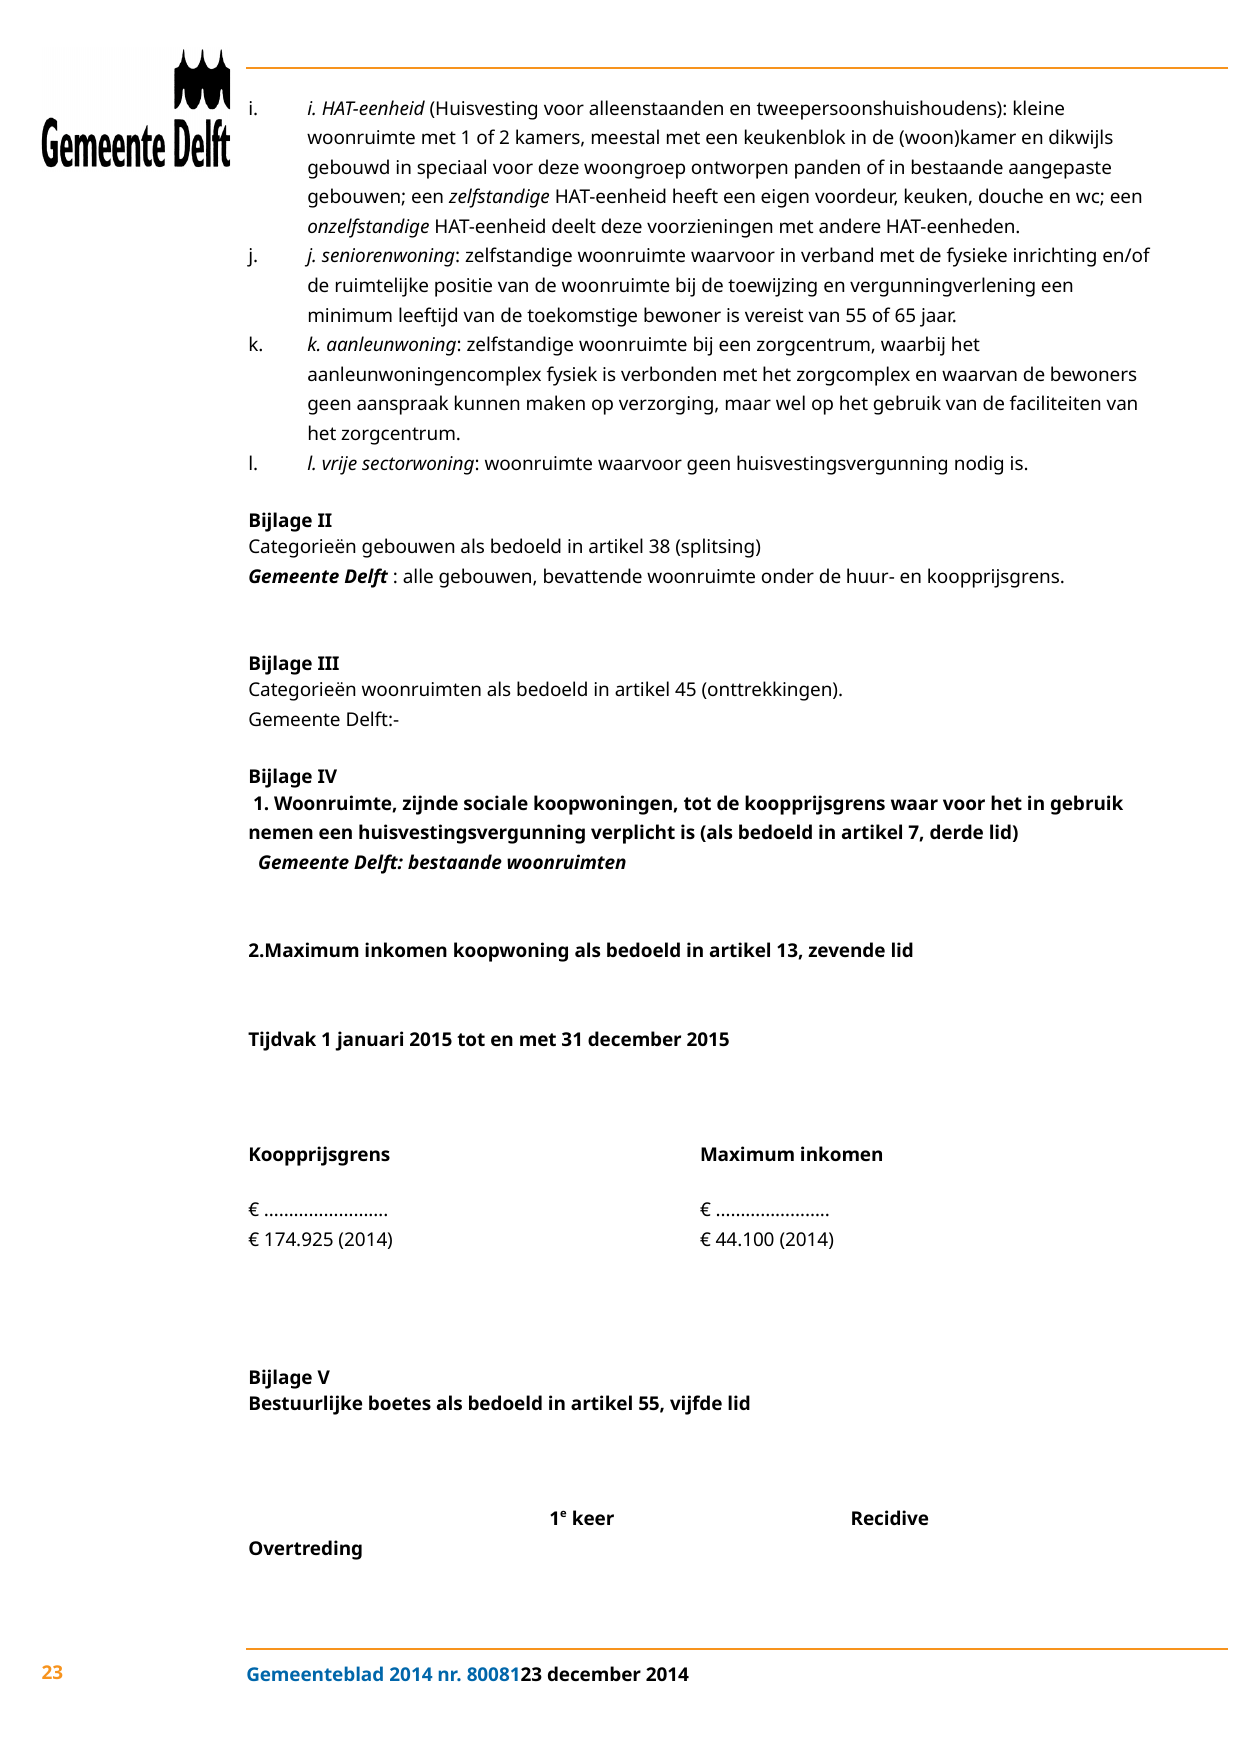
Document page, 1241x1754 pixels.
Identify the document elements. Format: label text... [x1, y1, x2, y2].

list l. vrije sectorwoning: woonruimte waarvoor geen huisvestingsvergunning nodig is. [248, 450, 1152, 476]
text Categorieën gebouwen als bedoeld in artikel 38 (splitsing) [248, 533, 1152, 559]
text Bijlage IV [248, 761, 1152, 790]
table_header 1e keer [549, 1505, 850, 1590]
picture [41, 47, 231, 172]
text Gemeente Delft:- [248, 706, 1152, 732]
table_header Maximum inkomen [700, 1141, 1152, 1196]
list j. seniorenwoning: zelfstandige woonruimte waarvoor in verband met de fysieke inrichting en/of de ruimtelijke positie van de woonruimte bij de toewijzing en vergunningverlening een minimum leeftijd van de toekomstige bewoner is vereist van 55 of 65 jaar. [248, 243, 1152, 328]
text 1. Woonruimte, zijnde sociale koopwoningen, tot de koopprijsgrens waar voor het in gebruik nemen een huisvestingsvergunning verplicht is (als bedoeld in artikel 7, derde lid) [248, 790, 1152, 845]
list k. aanleunwoning: zelfstandige woonruimte bij een zorgcentrum, waarbij het aanleunwoningencomplex fysiek is verbonden met het zorgcomplex en waarvan de bewoners geen aanspraak kunnen maken op verzorging, maar wel op het gebruik van de faciliteiten van het zorgcentrum. [248, 331, 1152, 446]
text Bijlage III [248, 648, 1152, 676]
table_header Koopprijsgrens [248, 1141, 700, 1196]
table_header Overtreding [248, 1505, 549, 1590]
text Bijlage II [248, 505, 1152, 533]
text Gemeente Delft: bestaande woonruimten [248, 849, 1152, 875]
text Gemeente Delft : alle gebouwen, bevattende woonruimte onder de huur- en koopprijsgrens. [248, 563, 1152, 589]
text 2.Maximum inkomen koopwoning als bedoeld in artikel 13, zevende lid [248, 938, 1152, 963]
text Categorieën woonruimten als bedoeld in artikel 45 (onttrekkingen). [248, 676, 1152, 702]
table_cell € ……………………. € 174.925 (2014) [248, 1196, 700, 1281]
text Tijdvak 1 januari 2015 tot en met 31 december 2015 [248, 1026, 1152, 1052]
table_header Recidive [850, 1505, 1152, 1590]
text Bijlage V [248, 1362, 1152, 1391]
list i. HAT-eenheid (Huisvesting voor alleenstaanden en tweepersoonshuishoudens): kleine woonruimte met 1 of 2 kamers, meestal met een keukenblok in de (woon)kamer en dikwijls gebouwd in speciaal voor deze woongroep ontworpen panden of in bestaande aangepaste gebouwen; een zelfstandige HAT-eenheid heeft een eigen voordeur, keuken, douche en wc; een onzelfstandige HAT-eenheid deelt deze voorzieningen met andere HAT-eenheden. [248, 95, 1152, 239]
text Bestuurlijke boetes als bedoeld in artikel 55, vijfde lid [248, 1391, 1152, 1416]
table_cell € ………………….. € 44.100 (2014) [700, 1196, 1152, 1281]
